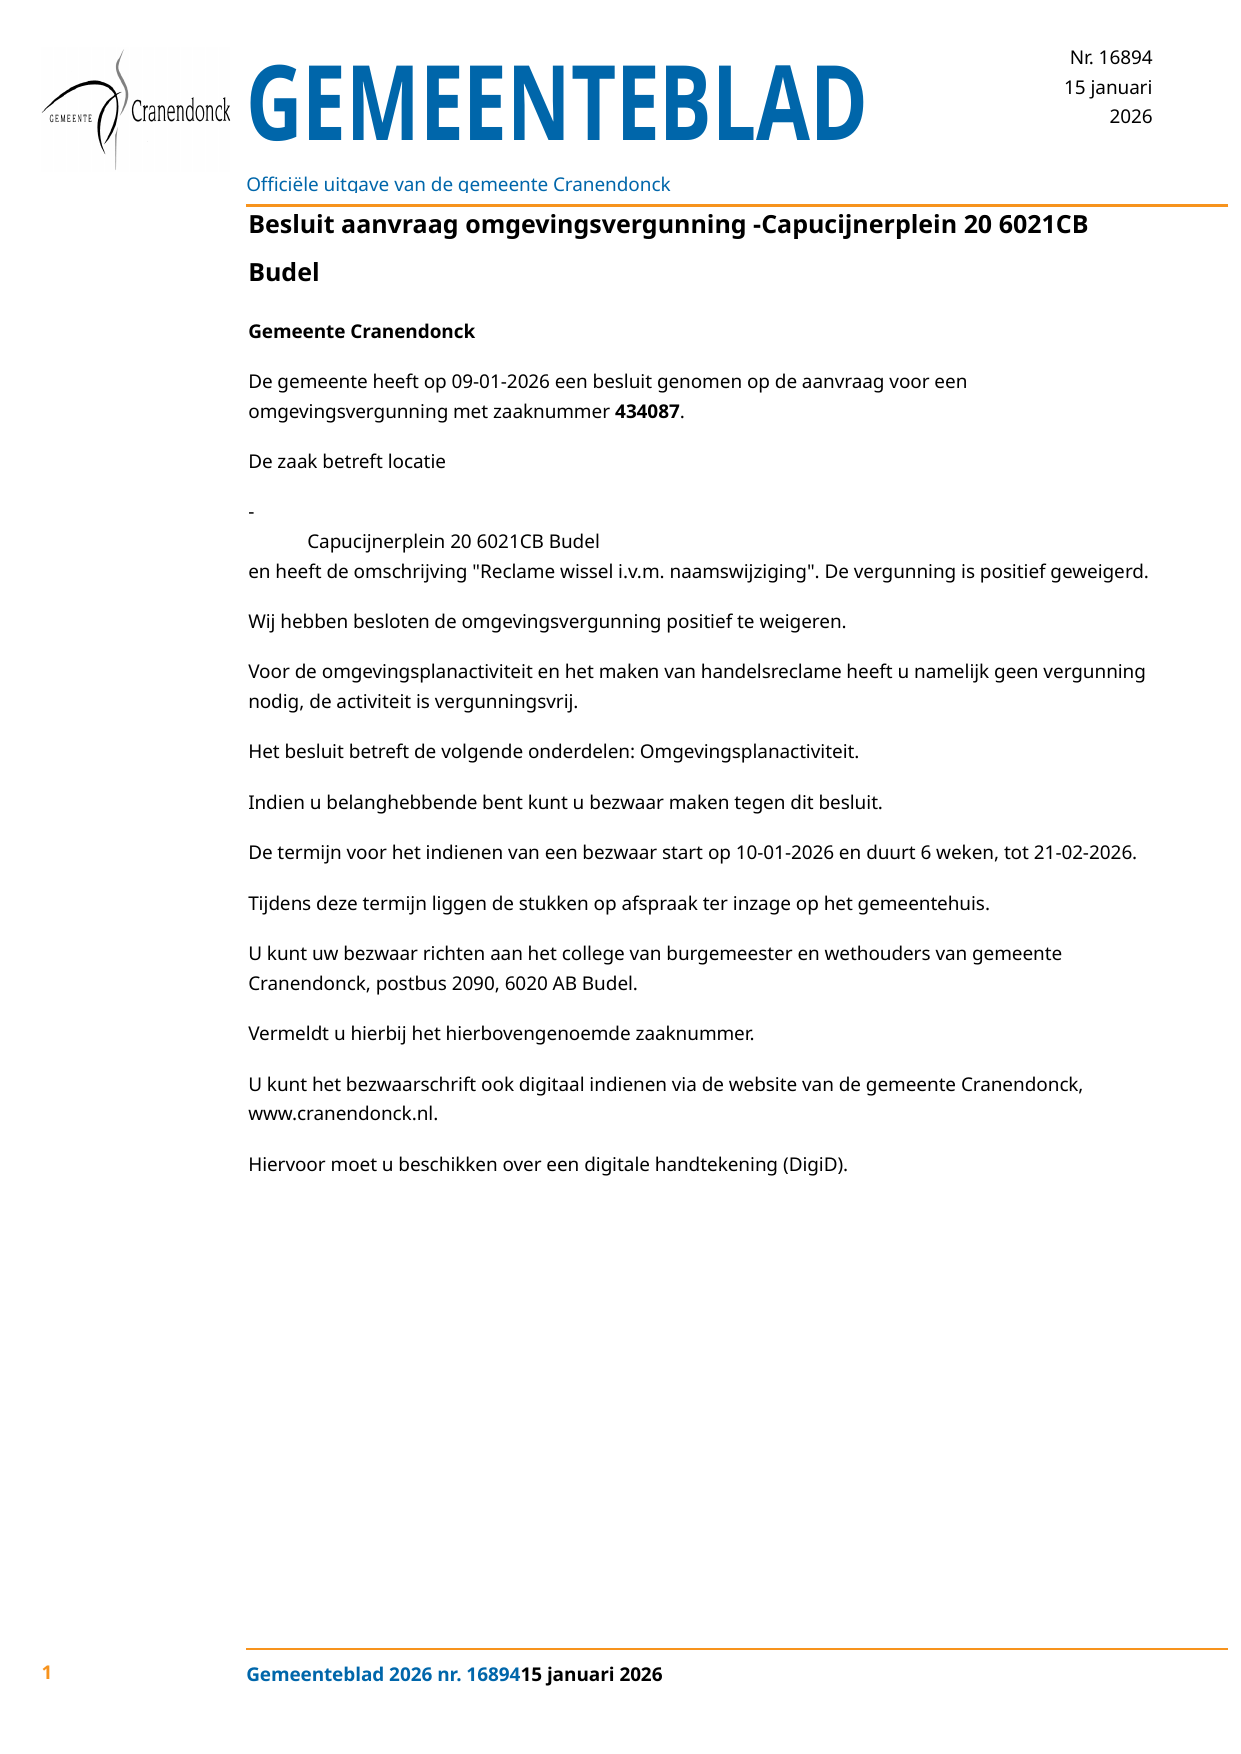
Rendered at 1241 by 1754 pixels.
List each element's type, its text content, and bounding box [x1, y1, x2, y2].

text Wij hebben besloten de omgevingsvergunning positief te weigeren. [248, 608, 1152, 634]
text Voor de omgevingsplanactiviteit en het maken van handelsreclame heeft u namelijk geen vergunning nodig, de activiteit is vergunningsvrij. [248, 659, 1152, 714]
text De zaak betreft locatie [248, 448, 1152, 474]
text De gemeente heeft op 09-01-2026 een besluit genomen op de aanvraag voor een omgevingsvergunning met zaaknummer 434087. [248, 368, 1152, 424]
text Tijdens deze termijn liggen de stukken op afspraak ter inzage op het gemeentehuis. [248, 890, 1152, 916]
picture [41, 47, 231, 172]
text De termijn voor het indienen van een bezwaar start op 10-01-2026 en duurt 6 weken, tot 21-02-2026. [248, 839, 1152, 865]
text U kunt uw bezwaar richten aan het college van burgemeester en wethouders van gemeente Cranendonck, postbus 2090, 6020 AB Budel. [248, 940, 1152, 996]
text Het besluit betreft de volgende onderdelen: Omgevingsplanactiviteit. [248, 739, 1152, 764]
text Indien u belanghebbende bent kunt u bezwaar maken tegen dit besluit. [248, 789, 1152, 815]
text Gemeente Cranendonck [248, 318, 1152, 344]
text Besluit aanvraag omgevingsvergunning -Capucijnerplein 20 6021CB Budel [248, 207, 1152, 288]
list Capucijnerplein 20 6021CB Budel [248, 528, 1152, 554]
text Hiervoor moet u beschikken over een digitale handtekening (DigiD). [248, 1151, 1152, 1177]
text U kunt het bezwaarschrift ook digitaal indienen via de website van de gemeente Cranendonck, www.cranendonck.nl. [248, 1071, 1152, 1126]
text en heeft de omschrijving "Reclame wissel i.v.m. naamswijziging". De vergunning is positief geweigerd. [248, 558, 1152, 584]
text Vermeldt u hierbij het hierbovengenoemde zaaknummer. [248, 1020, 1152, 1046]
